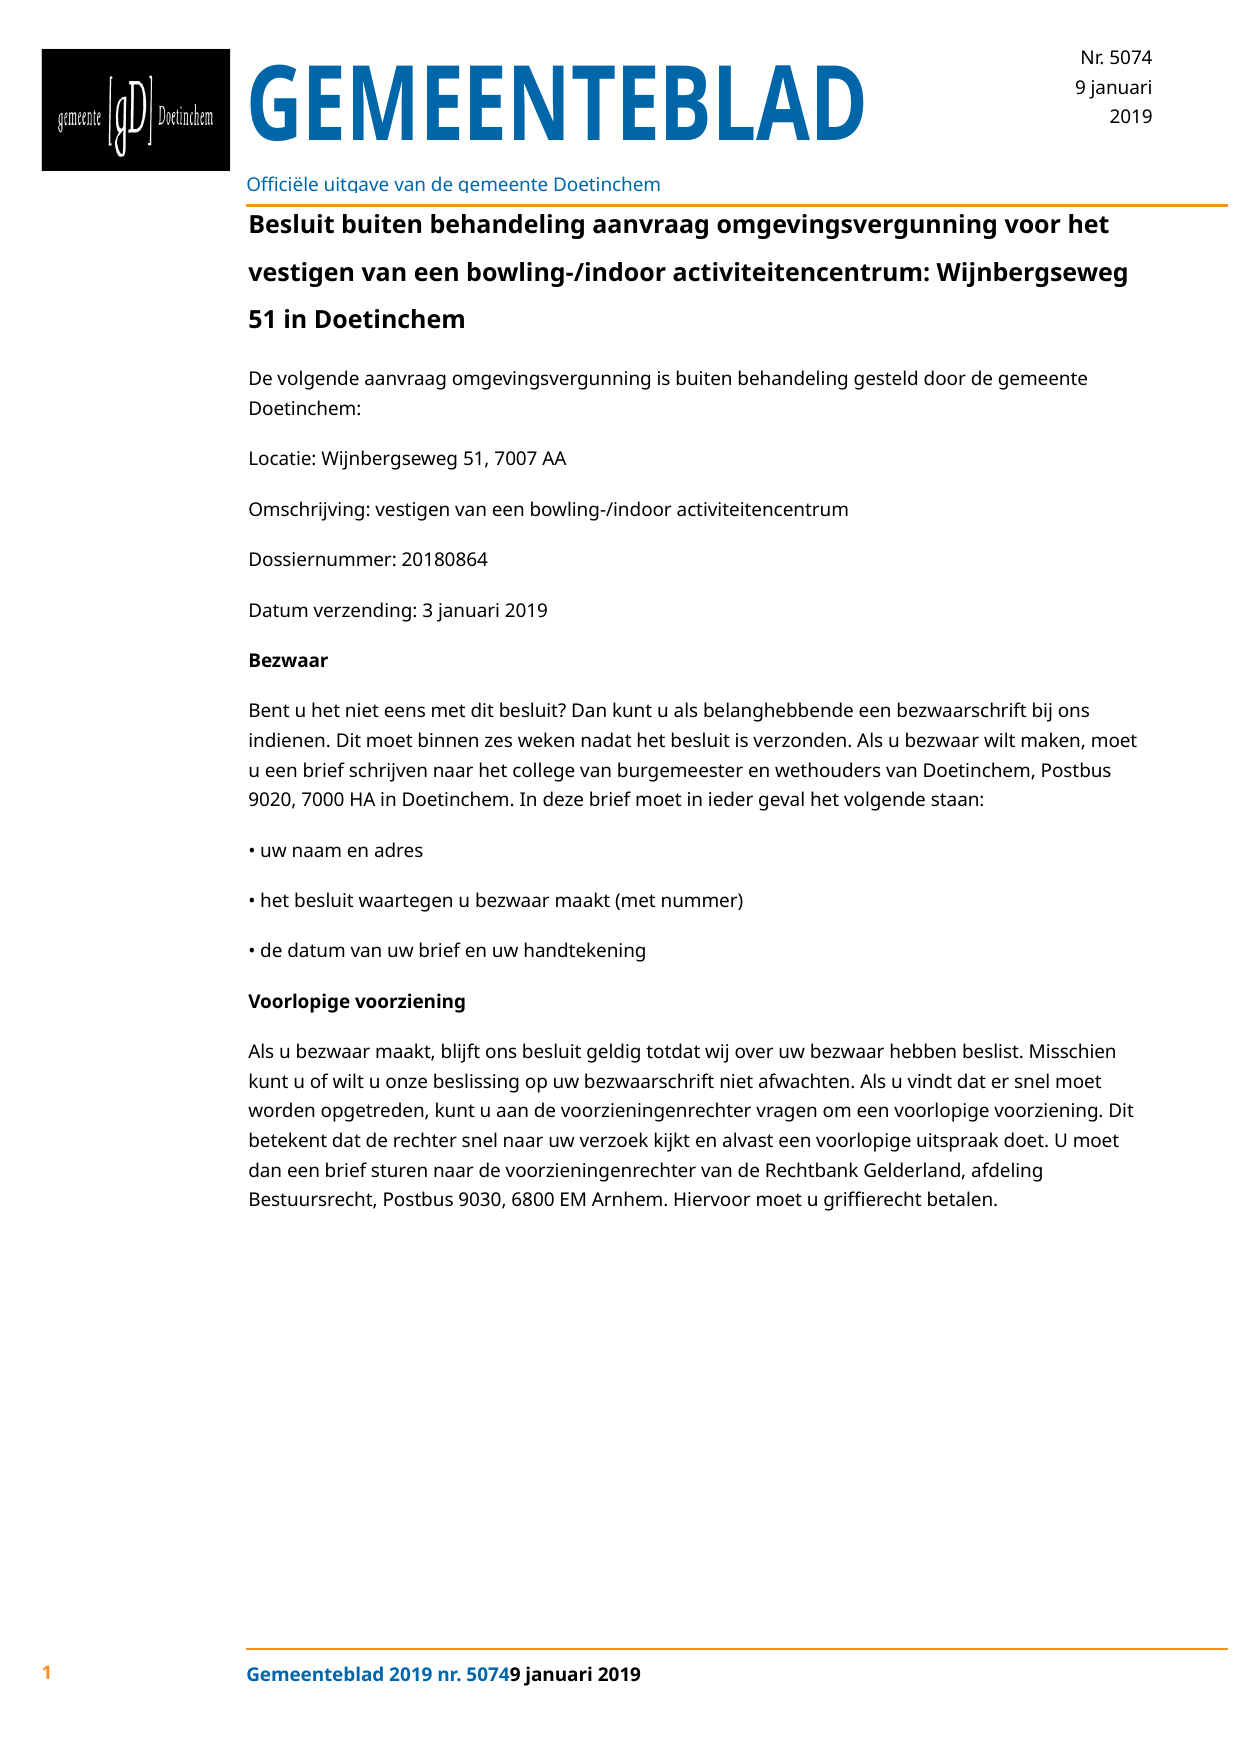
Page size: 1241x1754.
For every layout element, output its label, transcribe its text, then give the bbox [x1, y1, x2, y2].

text • uw naam en adres [248, 837, 1152, 862]
text Voorlopige voorziening [248, 988, 1152, 1014]
text De volgende aanvraag omgevingsvergunning is buiten behandeling gesteld door de gemeente Doetinchem: [248, 366, 1152, 421]
text Locatie: Wijnbergseweg 51, 7007 AA [248, 446, 1152, 471]
text • het besluit waartegen u bezwaar maakt (met nummer) [248, 887, 1152, 913]
text Als u bezwaar maakt, blijft ons besluit geldig totdat wij over uw bezwaar hebben beslist. Misschien kunt u of wilt u onze beslissing op uw bezwaarschrift niet afwachten. Als u vindt dat er snel moet worden opgetreden, kunt u aan de voorzieningenrechter vragen om een voorlopige voorziening. Dit betekent dat de rechter snel naar uw verzoek kijkt en alvast een voorlopige uitspraak doet. U moet dan een brief sturen naar de voorzieningenrechter van de Rechtbank Gelderland, afdeling Bestuursrecht, Postbus 9030, 6800 EM Arnhem. Hiervoor moet u griffierecht betalen. [248, 1038, 1152, 1212]
text Datum verzending: 3 januari 2019 [248, 597, 1152, 622]
text Dossiernummer: 20180864 [248, 546, 1152, 572]
text Bent u het niet eens met dit besluit? Dan kunt u als belanghebbende een bezwaarschrift bij ons indienen. Dit moet binnen zes weken nadat het besluit is verzonden. Als u bezwaar wilt maken, moet u een brief schrijven naar het college van burgemeester en wethouders van Doetinchem, Postbus 9020, 7000 HA in Doetinchem. In deze brief moet in ieder geval het volgende staan: [248, 698, 1152, 812]
text Bezwaar [248, 647, 1152, 673]
text Besluit buiten behandeling aanvraag omgevingsvergunning voor het vestigen van een bowling-/indoor activiteitencentrum: Wijnbergseweg 51 in Doetinchem [248, 207, 1152, 336]
text Omschrijving: vestigen van een bowling-/indoor activiteitencentrum [248, 496, 1152, 522]
picture [41, 47, 231, 172]
text • de datum van uw brief en uw handtekening [248, 938, 1152, 963]
